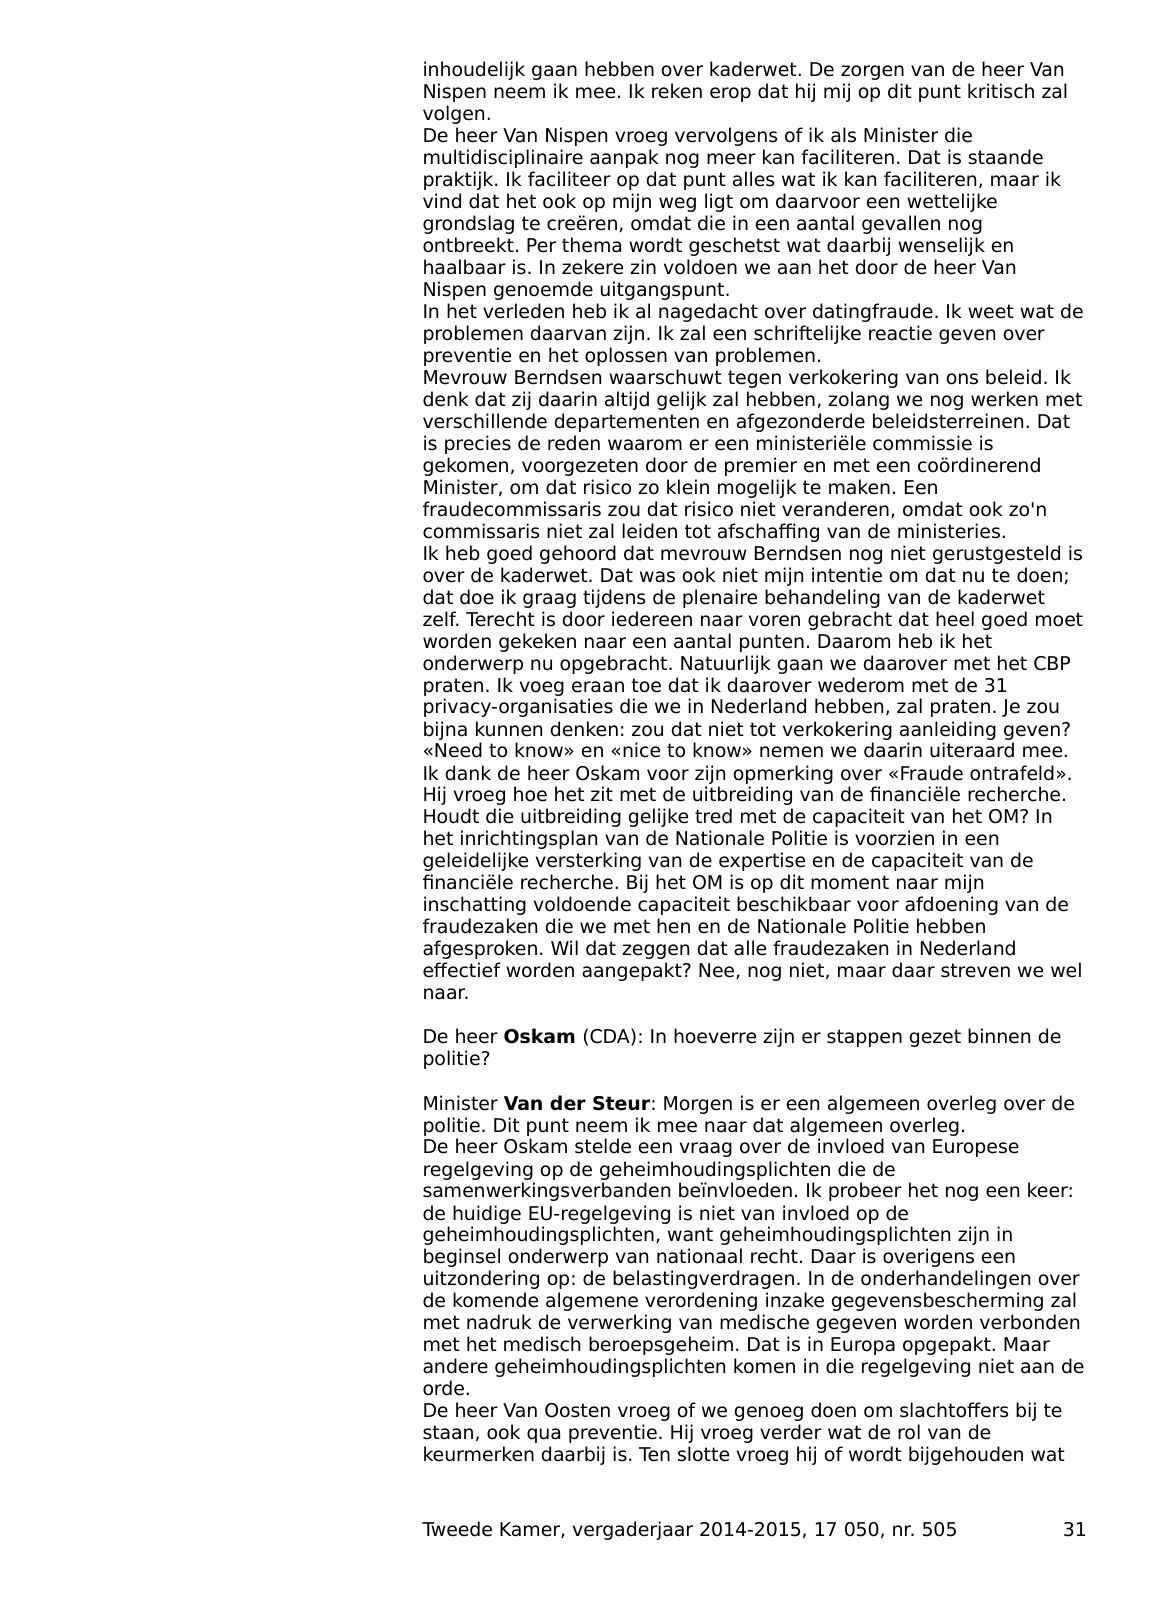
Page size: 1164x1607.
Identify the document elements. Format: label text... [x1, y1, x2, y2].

text Minister Van der Steur: Morgen is er een algemeen overleg over de politie. Dit punt neem ik mee naar dat algemeen overleg. [422, 1092, 1087, 1136]
text De heer Oskam stelde een vraag over de invloed van Europese regelgeving op de geheimhoudingsplichten die de samenwerkingsverbanden beïnvloeden. Ik probeer het nog een keer: de huidige EU-regelgeving is niet van invloed op de geheimhoudingsplichten, want geheimhoudingsplichten zijn in beginsel onderwerp van nationaal recht. Daar is overigens een uitzondering op: de belastingverdragen. In de onderhandelingen over de komende algemene verordening inzake gegevensbescherming zal met nadruk de verwerking van medische gegeven worden verbonden met het medisch beroepsgeheim. Dat is in Europa opgepakt. Maar andere geheimhoudingsplichten komen in die regelgeving niet aan de orde. [422, 1136, 1087, 1400]
text De heer Oskam (CDA): In hoeverre zijn er stappen gezet binnen de politie? [422, 1026, 1087, 1070]
text De heer Van Nispen vroeg vervolgens of ik als Minister die multidisciplinaire aanpak nog meer kan faciliteren. Dat is staande praktijk. Ik faciliteer op dat punt alles wat ik kan faciliteren, maar ik vind dat het ook op mijn weg ligt om daarvoor een wettelijke grondslag te creëren, omdat die in een aantal gevallen nog ontbreekt. Per thema wordt geschetst wat daarbij wenselijk en haalbaar is. In zekere zin voldoen we aan het door de heer Van Nispen genoemde uitgangspunt. [422, 125, 1087, 301]
text In het verleden heb ik al nagedacht over datingfraude. Ik weet wat de problemen daarvan zijn. Ik zal een schriftelijke reactie geven over preventie en het oplossen van problemen. [422, 301, 1087, 367]
text Mevrouw Berndsen waarschuwt tegen verkokering van ons beleid. Ik denk dat zij daarin altijd gelijk zal hebben, zolang we nog werken met verschillende departementen en afgezonderde beleidsterreinen. Dat is precies de reden waarom er een ministeriële commissie is gekomen, voorgezeten door de premier en met een coördinerend Minister, om dat risico zo klein mogelijk te maken. Een fraudecommissaris zou dat risico niet veranderen, omdat ook zo'n commissaris niet zal leiden tot afschaffing van de ministeries. [422, 367, 1087, 543]
text inhoudelijk gaan hebben over kaderwet. De zorgen van de heer Van Nispen neem ik mee. Ik reken erop dat hij mij op dit punt kritisch zal volgen. [422, 59, 1087, 125]
text Ik heb goed gehoord dat mevrouw Berndsen nog niet gerustgesteld is over de kaderwet. Dat was ook niet mijn intentie om dat nu te doen; dat doe ik graag tijdens de plenaire behandeling van de kaderwet zelf. Terecht is door iedereen naar voren gebracht dat heel goed moet worden gekeken naar een aantal punten. Daarom heb ik het onderwerp nu opgebracht. Natuurlijk gaan we daarover met het CBP praten. Ik voeg eraan toe dat ik daarover wederom met de 31 privacy-organisaties die we in Nederland hebben, zal praten. Je zou bijna kunnen denken: zou dat niet tot verkokering aanleiding geven? «Need to know» en «nice to know» nemen we daarin uiteraard mee. [422, 543, 1087, 762]
text De heer Van Oosten vroeg of we genoeg doen om slachtoffers bij te staan, ook qua preventie. Hij vroeg verder wat de rol van de keurmerken daarbij is. Ten slotte vroeg hij of wordt bijgehouden wat [422, 1400, 1087, 1466]
text Ik dank de heer Oskam voor zijn opmerking over «Fraude ontrafeld». Hij vroeg hoe het zit met de uitbreiding van de financiële recherche. Houdt die uitbreiding gelijke tred met de capaciteit van het OM? In het inrichtingsplan van de Nationale Politie is voorzien in een geleidelijke versterking van de expertise en de capaciteit van de financiële recherche. Bij het OM is op dit moment naar mijn inschatting voldoende capaciteit beschikbaar voor afdoening van de fraudezaken die we met hen en de Nationale Politie hebben afgesproken. Wil dat zeggen dat alle fraudezaken in Nederland effectief worden aangepakt? Nee, nog niet, maar daar streven we wel naar. [422, 762, 1087, 1004]
